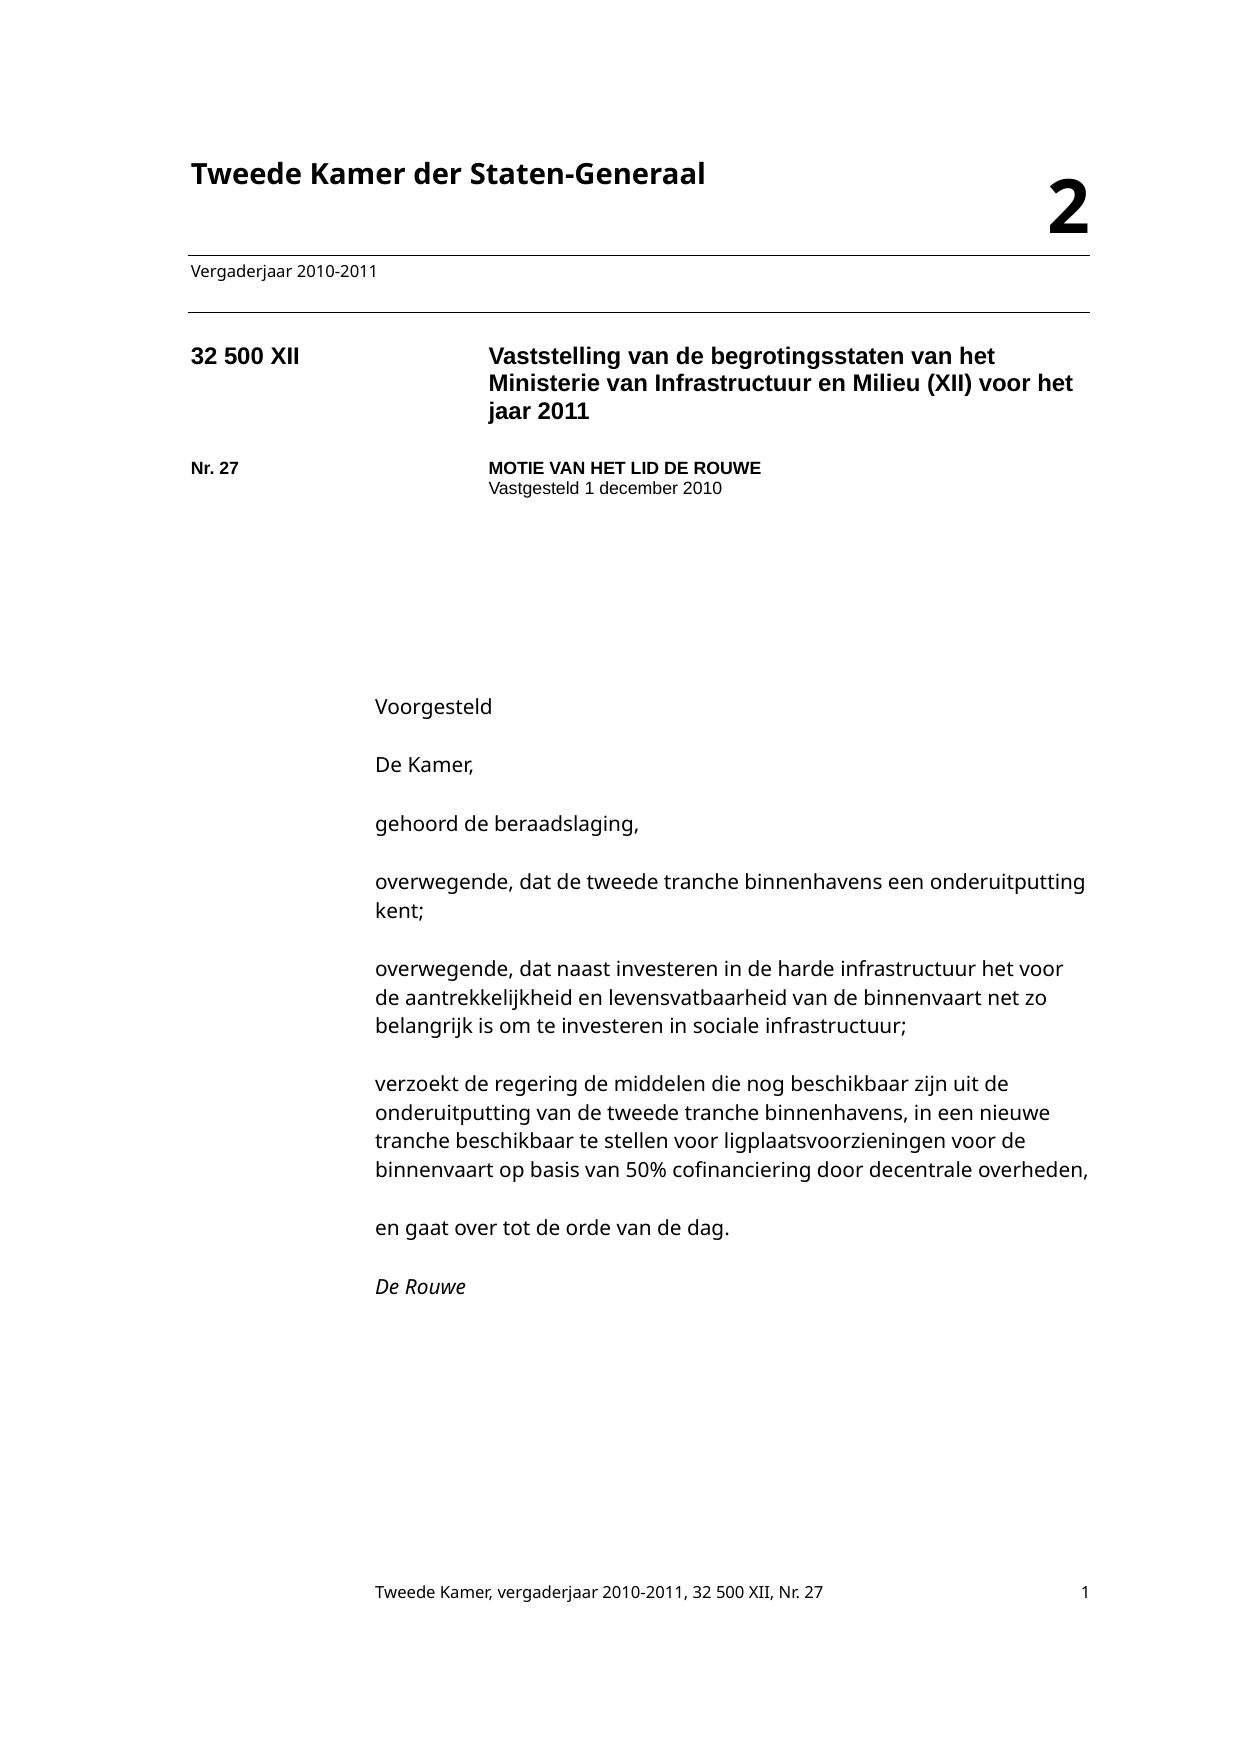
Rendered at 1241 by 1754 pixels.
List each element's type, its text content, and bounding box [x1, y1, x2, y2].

table_header Tweede Kamer der Staten-Generaal [188, 150, 909, 255]
text en gaat over tot de orde van de dag. [375, 1213, 1090, 1242]
table_cell [188, 313, 485, 339]
table_cell MOTIE VAN HET LID DE ROUWE Vastgesteld 1 december 2010 [485, 455, 1090, 573]
text verzoekt de regering de middelen die nog beschikbaar zijn uit de onderuitputting van de tweede tranche binnenhavens, in een nieuwe tranche beschikbaar te stellen voor ligplaatsvoorzieningen voor de binnenvaart op basis van 50% cofinanciering door decentrale overheden, [375, 1069, 1090, 1183]
table_header 2 [910, 150, 1090, 255]
table_cell [485, 313, 1090, 339]
text overwegende, dat naast investeren in de harde infrastructuur het voor de aantrekkelijkheid en levensvatbaarheid van de binnenvaart net zo belangrijk is om te investeren in sociale infrastructuur; [375, 954, 1090, 1039]
text De Kamer, [375, 751, 1090, 779]
table_cell Vaststelling van de begrotingsstaten van het Ministerie van Infrastructuur en Milieu (XII) voor het jaar 2011 [485, 339, 1090, 454]
text gehoord de beraadslaging, [375, 809, 1090, 837]
table_cell 32 500 XII [188, 339, 485, 454]
text Voorgesteld [375, 692, 1090, 721]
text De Rouwe [375, 1272, 1090, 1300]
table_cell Nr. 27 [188, 455, 485, 573]
table_cell [485, 256, 1090, 312]
text overwegende, dat de tweede tranche binnenhavens een onderuitputting kent; [375, 867, 1090, 924]
table_cell Vergaderjaar 2010-2011 [188, 256, 485, 312]
